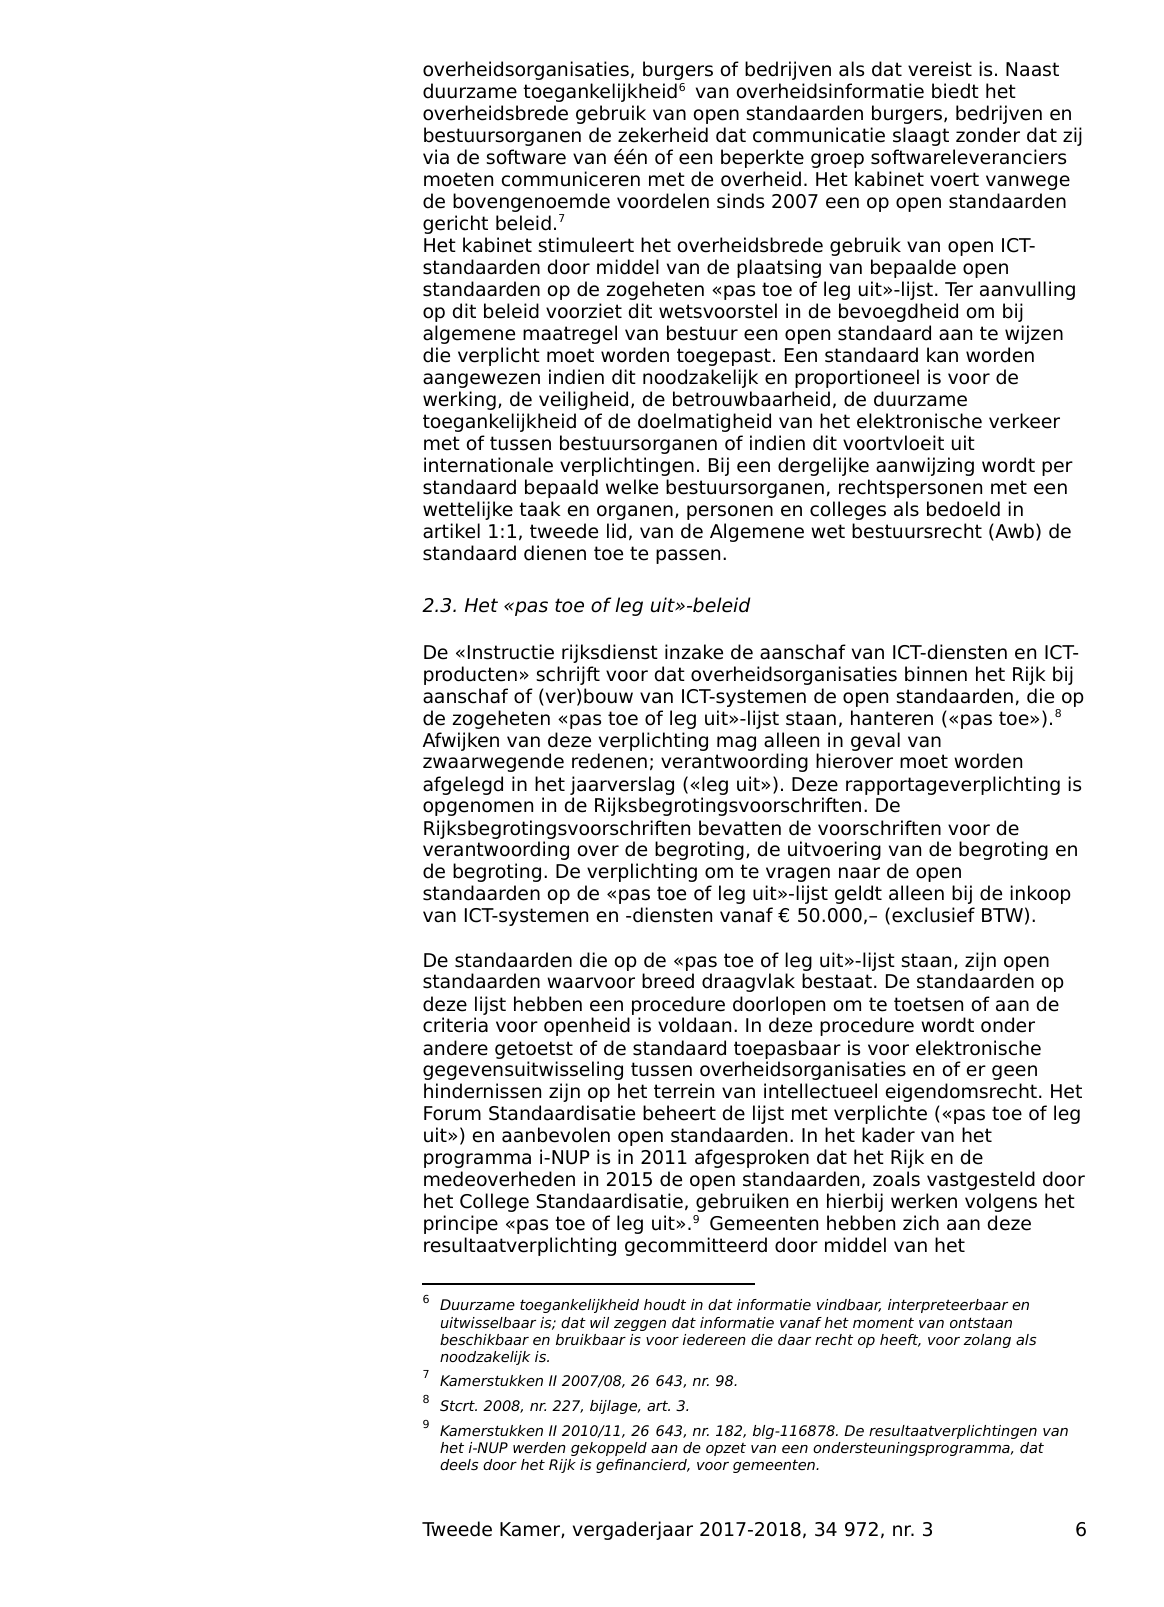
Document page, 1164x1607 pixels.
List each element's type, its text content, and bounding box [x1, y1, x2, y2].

subtitle 2.3. Het «pas toe of leg uit»-beleid [422, 594, 1087, 617]
text De «Instructie rijksdienst inzake de aanschaf van ICT-diensten en ICT-producten» schrijft voor dat overheidsorganisaties binnen het Rijk bij aanschaf of (ver)bouw van ICT-systemen de open standaarden, die op de zogeheten «pas toe of leg uit»-lijst staan, hanteren («pas toe»). Afwijken van deze verplichting mag alleen in geval van zwaarwegende redenen; verantwoording hierover moet worden afgelegd in het jaarverslag («leg uit»). Deze rapportageverplichting is opgenomen in de Rijksbegrotingsvoorschriften. De Rijksbegrotingsvoorschriften bevatten de voorschriften voor de verantwoording over de begroting, de uitvoering van de begroting en de begroting. De verplichting om te vragen naar de open standaarden op de «pas toe of leg uit»-lijst geldt alleen bij de inkoop van ICT-systemen en -diensten vanaf € 50.000,– (exclusief BTW). [422, 642, 1087, 927]
text overheidsorganisaties, burgers of bedrijven als dat vereist is. Naast duurzame toegankelijkheid van overheidsinformatie biedt het overheidsbrede gebruik van open standaarden burgers, bedrijven en bestuursorganen de zekerheid dat communicatie slaagt zonder dat zij via de software van één of een beperkte groep softwareleveranciers moeten communiceren met de overheid. Het kabinet voert vanwege de bovengenoemde voordelen sinds 2007 een op open standaarden gericht beleid. [422, 59, 1087, 235]
text Kamerstukken II 2010/11, 26 643, nr. 182, blg-116878. De resultaatverplichtingen van het i-NUP werden gekoppeld aan de opzet van een ondersteuningsprogramma, dat deels door het Rijk is gefinancierd, voor gemeenten. [422, 1418, 1087, 1474]
text Stcrt. 2008, nr. 227, bijlage, art. 3. [422, 1393, 1087, 1416]
text Duurzame toegankelijkheid houdt in dat informatie vindbaar, interpreteerbaar en uitwisselbaar is; dat wil zeggen dat informatie vanaf het moment van ontstaan beschikbaar en bruikbaar is voor iedereen die daar recht op heeft, voor zolang als noodzakelijk is. [422, 1293, 1087, 1366]
text De standaarden die op de «pas toe of leg uit»-lijst staan, zijn open standaarden waarvoor breed draagvlak bestaat. De standaarden op deze lijst hebben een procedure doorlopen om te toetsen of aan de criteria voor openheid is voldaan. In deze procedure wordt onder andere getoetst of de standaard toepasbaar is voor elektronische gegevensuitwisseling tussen overheidsorganisaties en of er geen hindernissen zijn op het terrein van intellectueel eigendomsrecht. Het Forum Standaardisatie beheert de lijst met verplichte («pas toe of leg uit») en aanbevolen open standaarden. In het kader van het programma i-NUP is in 2011 afgesproken dat het Rijk en de medeoverheden in 2015 de open standaarden, zoals vastgesteld door het College Standaardisatie, gebruiken en hierbij werken volgens het principe «pas toe of leg uit». Gemeenten hebben zich aan deze resultaatverplichting gecommitteerd door middel van het [422, 949, 1087, 1257]
text Het kabinet stimuleert het overheidsbrede gebruik van open ICT-standaarden door middel van de plaatsing van bepaalde open standaarden op de zogeheten «pas toe of leg uit»-lijst. Ter aanvulling op dit beleid voorziet dit wetsvoorstel in de bevoegdheid om bij algemene maatregel van bestuur een open standaard aan te wijzen die verplicht moet worden toegepast. Een standaard kan worden aangewezen indien dit noodzakelijk en proportioneel is voor de werking, de veiligheid, de betrouwbaarheid, de duurzame toegankelijkheid of de doelmatigheid van het elektronische verkeer met of tussen bestuursorganen of indien dit voortvloeit uit internationale verplichtingen. Bij een dergelijke aanwijzing wordt per standaard bepaald welke bestuursorganen, rechtspersonen met een wettelijke taak en organen, personen en colleges als bedoeld in artikel 1:1, tweede lid, van de Algemene wet bestuursrecht (Awb) de standaard dienen toe te passen. [422, 235, 1087, 564]
text Kamerstukken II 2007/08, 26 643, nr. 98. [422, 1368, 1087, 1391]
